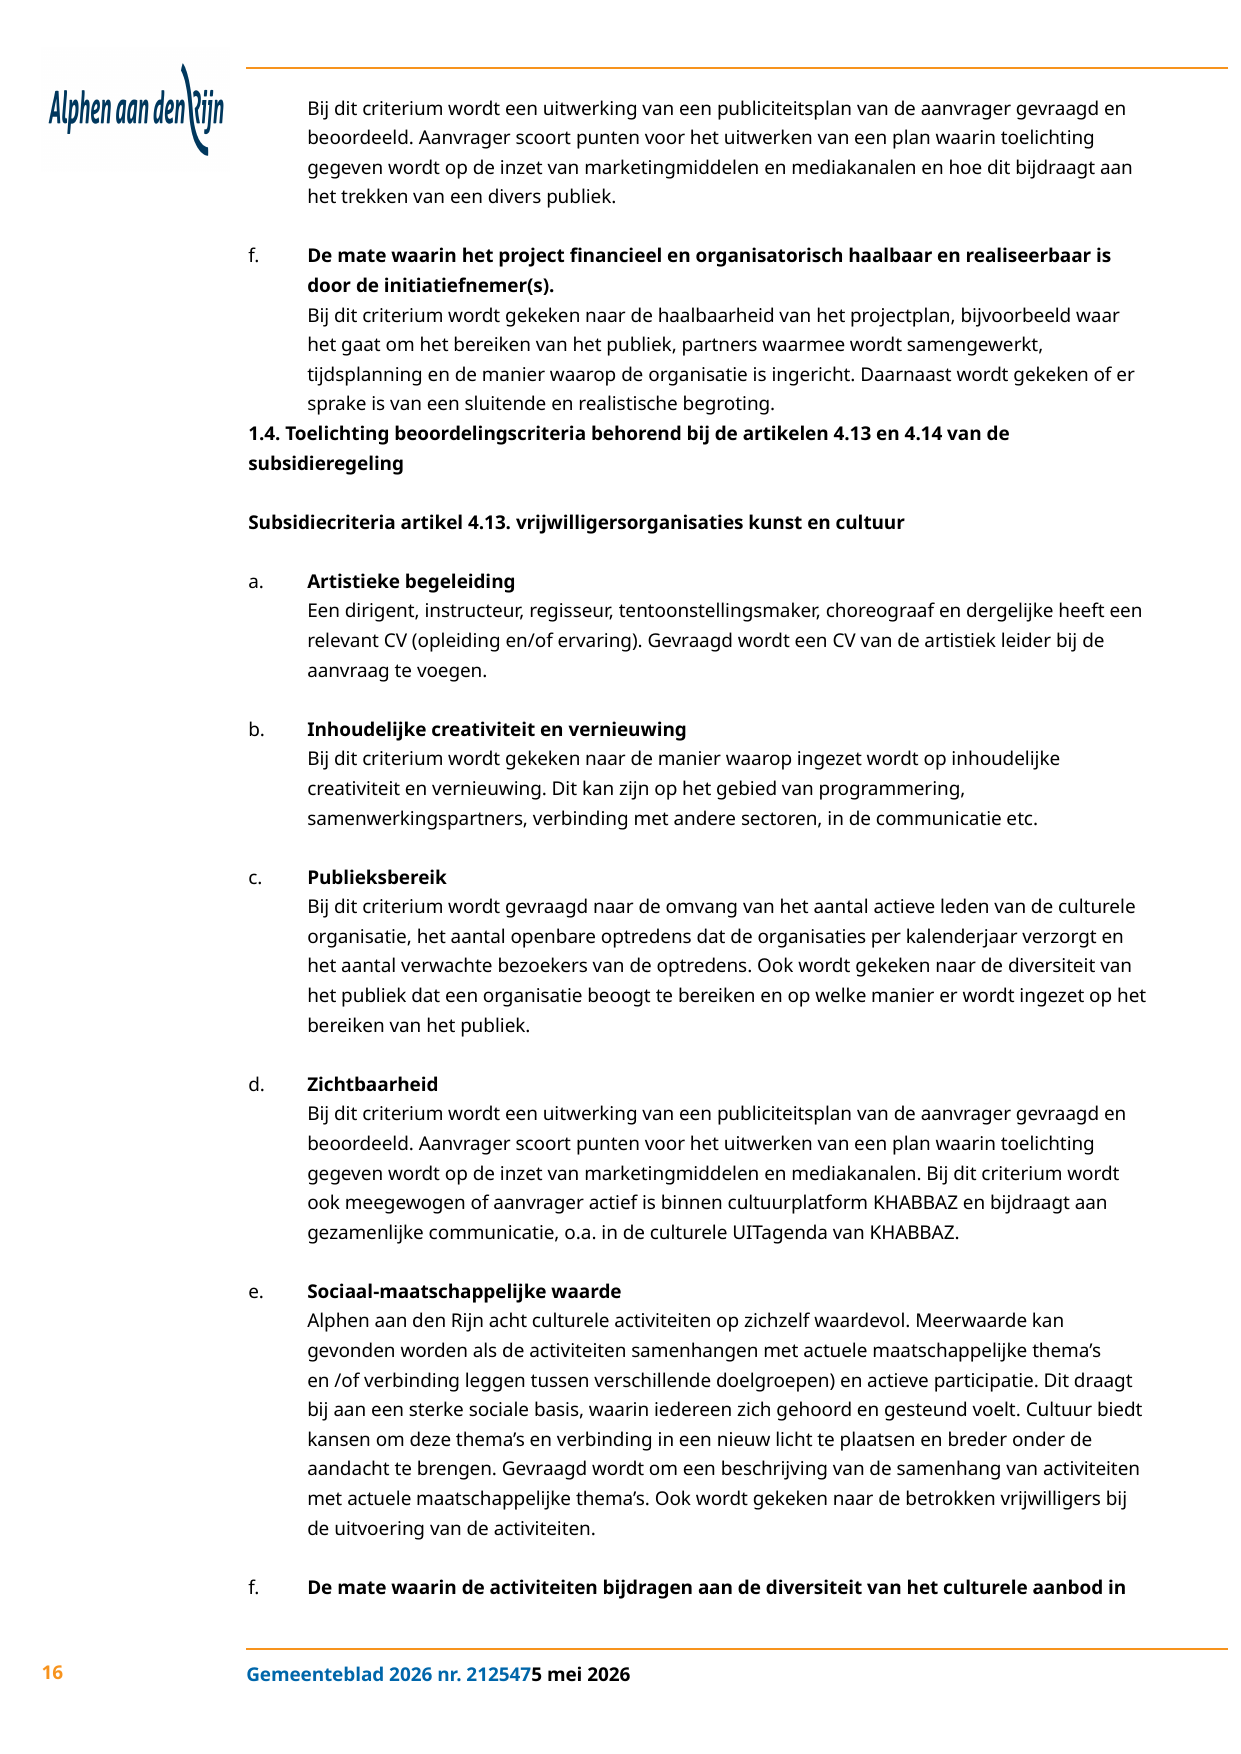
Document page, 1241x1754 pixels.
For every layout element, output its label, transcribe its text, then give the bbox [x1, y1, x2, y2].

list Inhoudelijke creativiteit en vernieuwing [248, 716, 1152, 742]
list Bij dit criterium wordt gevraagd naar de omvang van het aantal actieve leden van de culturele organisatie, het aantal openbare optredens dat de organisaties per kalenderjaar verzorgt en het aantal verwachte bezoekers van de optredens. Ook wordt gekeken naar de diversiteit van het publiek dat een organisatie beoogt te bereiken en op welke manier er wordt ingezet op het bereiken van het publiek. [248, 893, 1152, 1038]
list Een dirigent, instructeur, regisseur, tentoonstellingsmaker, choreograaf en dergelijke heeft een relevant CV (opleiding en/of ervaring). Gevraagd wordt een CV van de artistiek leider bij de aanvraag te voegen. [248, 598, 1152, 683]
list De mate waarin de activiteiten bijdragen aan de diversiteit van het culturele aanbod in [248, 1574, 1152, 1600]
list Sociaal-maatschappelijke waarde [248, 1278, 1152, 1304]
text Subsidiecriteria artikel 4.13. vrijwilligersorganisaties kunst en cultuur [248, 509, 1152, 535]
list Bij dit criterium wordt een uitwerking van een publiciteitsplan van de aanvrager gevraagd en beoordeeld. Aanvrager scoort punten voor het uitwerken van een plan waarin toelichting gegeven wordt op de inzet van marketingmiddelen en mediakanalen. Bij dit criterium wordt ook meegewogen of aanvrager actief is binnen cultuurplatform KHABBAZ en bijdraagt aan gezamenlijke communicatie, o.a. in de culturele UITagenda van KHABBAZ. [248, 1101, 1152, 1245]
list Bij dit criterium wordt een uitwerking van een publiciteitsplan van de aanvrager gevraagd en beoordeeld. Aanvrager scoort punten voor het uitwerken van een plan waarin toelichting gegeven wordt op de inzet van marketingmiddelen en mediakanalen en hoe dit bijdraagt aan het trekken van een divers publiek. [248, 95, 1152, 209]
picture [41, 47, 231, 172]
list Alphen aan den Rijn acht culturele activiteiten op zichzelf waardevol. Meerwaarde kan gevonden worden als de activiteiten samenhangen met actuele maatschappelijke thema’s en /of verbinding leggen tussen verschillende doelgroepen) en actieve participatie. Dit draagt bij aan een sterke sociale basis, waarin iedereen zich gehoord en gesteund voelt. Cultuur biedt kansen om deze thema’s en verbinding in een nieuw licht te plaatsen en breder onder de aandacht te brengen. Gevraagd wordt om een beschrijving van de samenhang van activiteiten met actuele maatschappelijke thema’s. Ook wordt gekeken naar de betrokken vrijwilligers bij de uitvoering van de activiteiten. [248, 1308, 1152, 1541]
text 1.4. Toelichting beoordelingscriteria behorend bij de artikelen 4.13 en 4.14 van de subsidieregeling [248, 420, 1152, 476]
list De mate waarin het project financieel en organisatorisch haalbaar en realiseerbaar is door de initiatiefnemer(s). [248, 243, 1152, 298]
list Zichtbaarheid [248, 1071, 1152, 1097]
list Artistieke begeleiding [248, 568, 1152, 594]
list Bij dit criterium wordt gekeken naar de haalbaarheid van het projectplan, bijvoorbeeld waar het gaat om het bereiken van het publiek, partners waarmee wordt samengewerkt, tijdsplanning en de manier waarop de organisatie is ingericht. Daarnaast wordt gekeken of er sprake is van een sluitende en realistische begroting. [248, 302, 1152, 416]
list Publieksbereik [248, 864, 1152, 890]
list Bij dit criterium wordt gekeken naar de manier waarop ingezet wordt op inhoudelijke creativiteit en vernieuwing. Dit kan zijn op het gebied van programmering, samenwerkingspartners, verbinding met andere sectoren, in de communicatie etc. [248, 746, 1152, 831]
